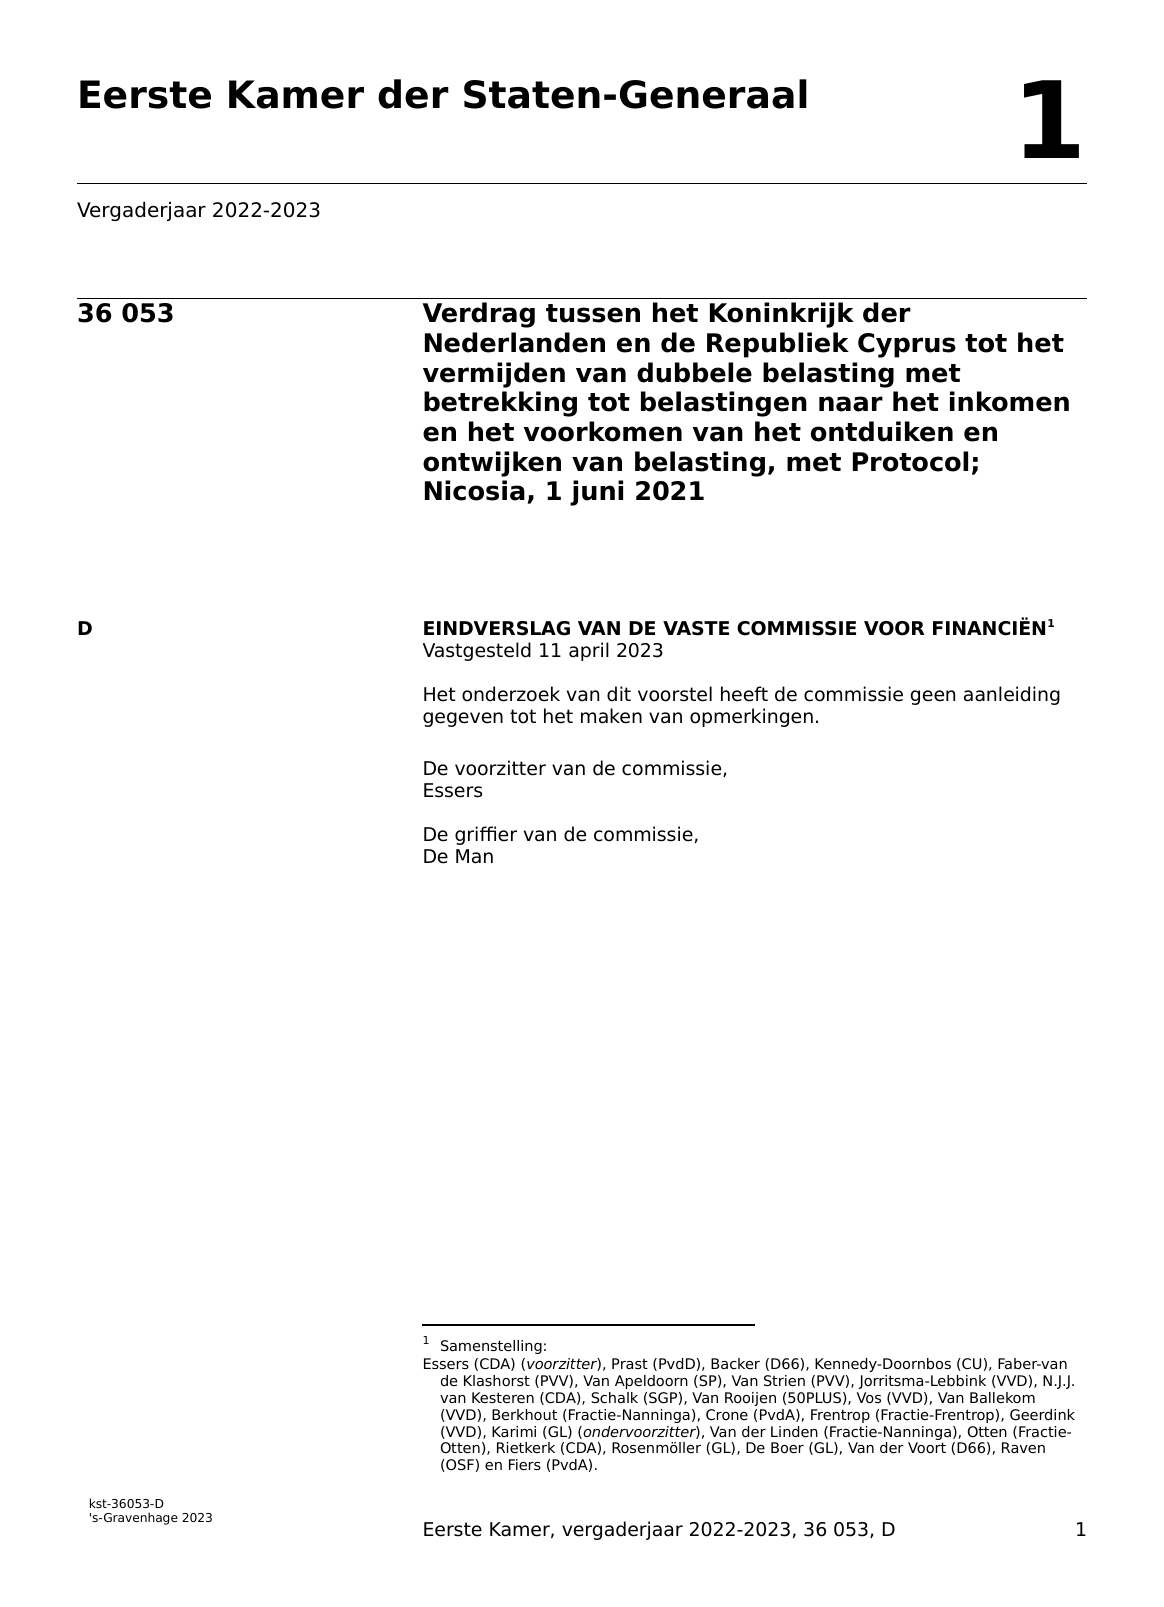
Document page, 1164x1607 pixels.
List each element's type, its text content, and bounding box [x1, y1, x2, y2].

subtitle D EINDVERSLAG VAN DE VASTE COMMISSIE VOOR FINANCIËN [77, 618, 1087, 640]
table_header Eerste Kamer der Staten-Generaal [77, 59, 886, 183]
subtitle 36 053 Verdrag tussen het Koninkrijk der Nederlanden en de Republiek Cyprus tot het vermijden van dubbele belasting met betrekking tot belastingen naar het inkomen en het voorkomen van het ontduiken en ontwijken van belasting, met Protocol; Nicosia, 1 juni 2021 [77, 299, 1087, 507]
text Het onderzoek van dit voorstel heeft de commissie geen aanleiding gegeven tot het maken van opmerkingen. [422, 684, 1087, 728]
text 's-Gravenhage 2023 [88, 1511, 323, 1525]
table_header 1 [886, 59, 1087, 183]
text Samenstelling: [422, 1334, 1087, 1356]
text Vastgesteld 11 april 2023 [422, 640, 1087, 662]
table_cell Vergaderjaar 2022-2023 [77, 184, 1087, 298]
text De griffier van de commissie, De Man [422, 824, 1087, 868]
text kst-36053-D [88, 1497, 323, 1511]
text De voorzitter van de commissie, Essers [422, 758, 1087, 802]
text Essers (CDA) (voorzitter), Prast (PvdD), Backer (D66), Kennedy-Doornbos (CU), Faber-van de Klashorst (PVV), Van Apeldoorn (SP), Van Strien (PVV), Jorritsma-Lebbink (VVD), N.J.J. van Kesteren (CDA), Schalk (SGP), Van Rooijen (50PLUS), Vos (VVD), Van Ballekom (VVD), Berkhout (Fractie-Nanninga), Crone (PvdA), Frentrop (Fractie-Frentrop), Geerdink (VVD), Karimi (GL) (ondervoorzitter), Van der Linden (Fractie-Nanninga), Otten (Fractie-Otten), Rietkerk (CDA), Rosenmöller (GL), De Boer (GL), Van der Voort (D66), Raven (OSF) en Fiers (PvdA). [422, 1356, 1087, 1474]
